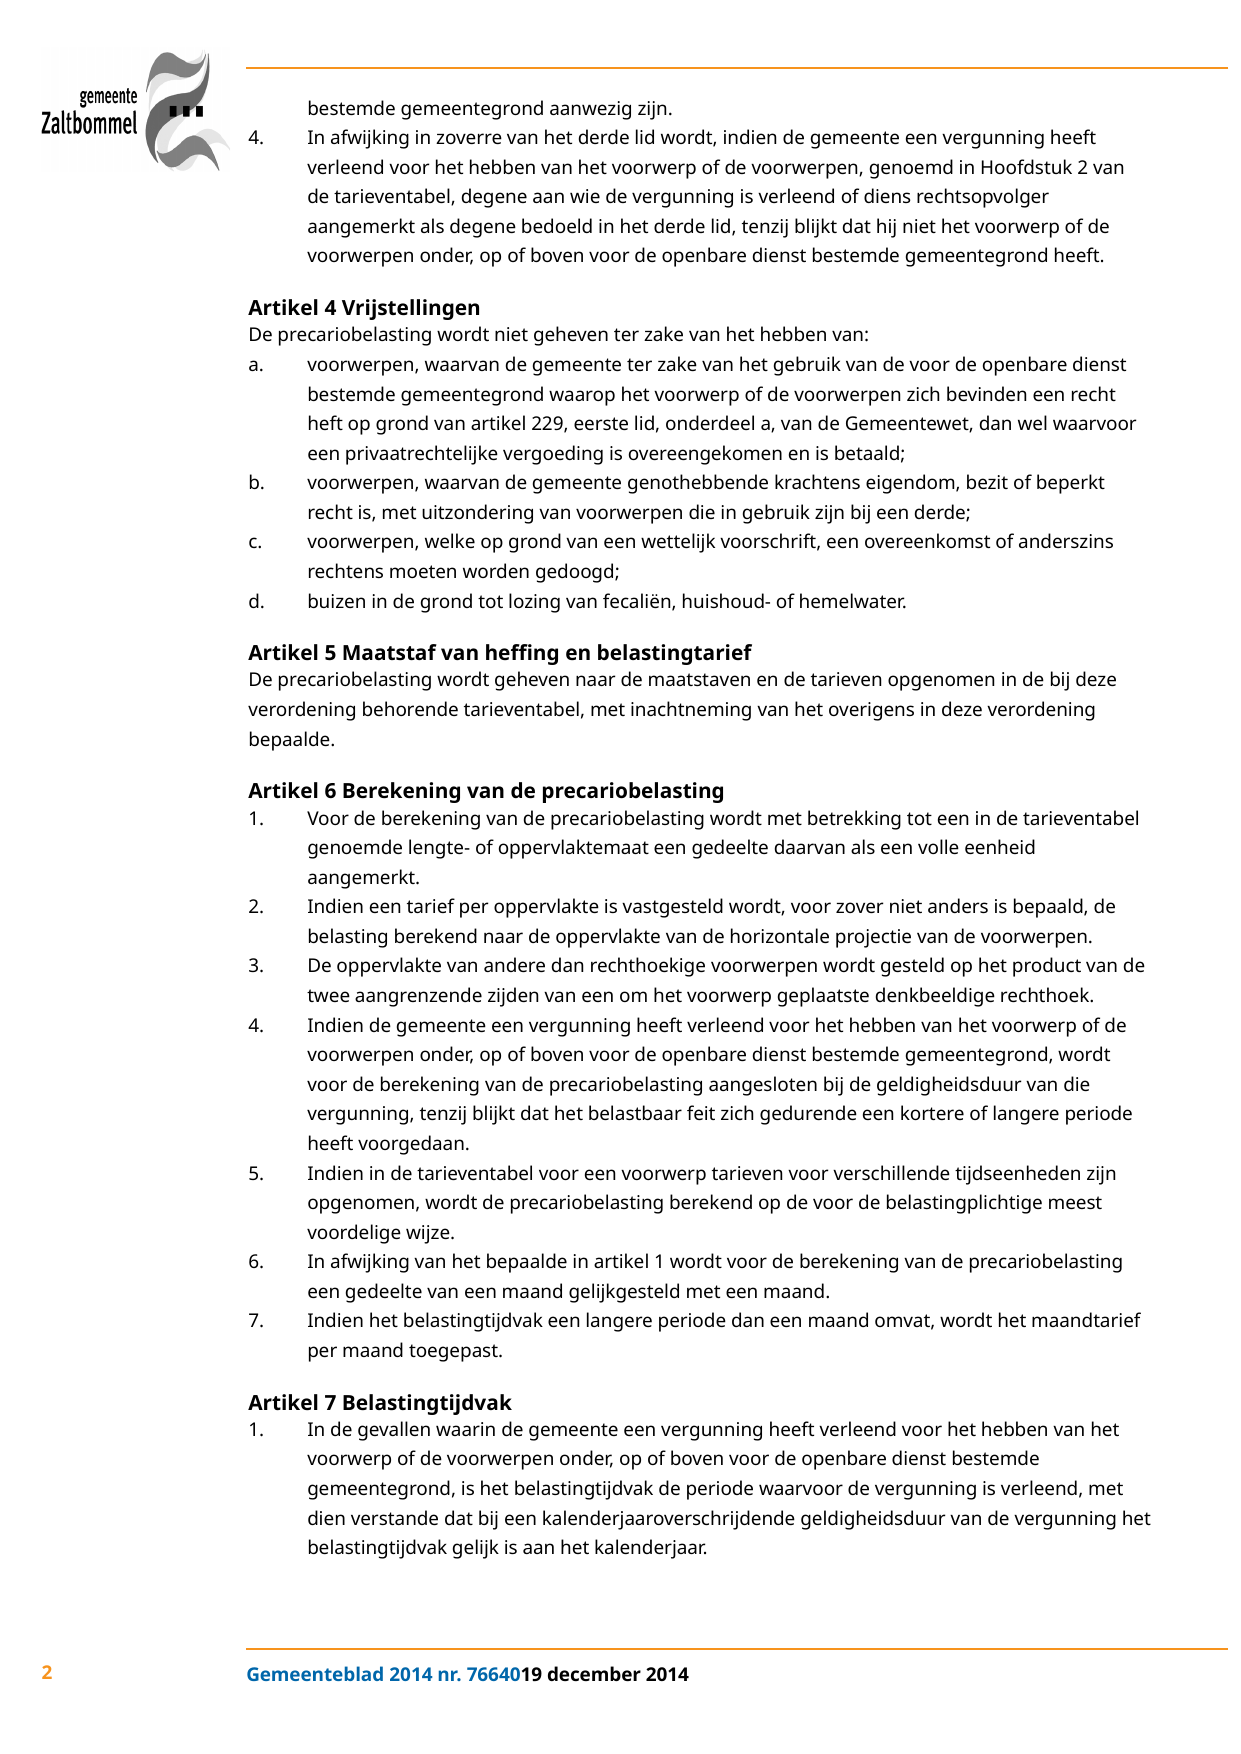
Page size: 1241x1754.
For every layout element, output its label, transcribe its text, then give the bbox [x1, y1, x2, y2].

text Artikel 5 Maatstaf van heffing en belastingtarief [248, 638, 1152, 667]
list Indien een tarief per oppervlakte is vastgesteld wordt, voor zover niet anders is bepaald, de belasting berekend naar de oppervlakte van de horizontale projectie van de voorwerpen. [248, 893, 1152, 949]
list buizen in de grond tot lozing van fecaliën, huishoud- of hemelwater. [248, 588, 1152, 613]
picture [41, 47, 231, 172]
list In afwijking van het bepaalde in artikel 1 wordt voor de berekening van de precariobelasting een gedeelte van een maand gelijkgesteld met een maand. [248, 1248, 1152, 1304]
list In de gevallen waarin de gemeente een vergunning heeft verleend voor het hebben van het voorwerp of de voorwerpen onder, op of boven voor de openbare dienst bestemde gemeentegrond, is het belastingtijdvak de periode waarvoor de vergunning is verleend, met dien verstande dat bij een kalenderjaaroverschrijdende geldigheidsduur van de vergunning het belastingtijdvak gelijk is aan het kalenderjaar. [248, 1416, 1152, 1560]
list bestemde gemeentegrond aanwezig zijn. [248, 95, 1152, 121]
text Artikel 7 Belastingtijdvak [248, 1388, 1152, 1416]
text De precariobelasting wordt niet geheven ter zake van het hebben van: [248, 322, 1152, 347]
text Artikel 4 Vrijstellingen [248, 293, 1152, 322]
list voorwerpen, welke op grond van een wettelijk voorschrift, een overeenkomst of anderszins rechtens moeten worden gedoogd; [248, 529, 1152, 584]
list Indien de gemeente een vergunning heeft verleend voor het hebben van het voorwerp of de voorwerpen onder, op of boven voor de openbare dienst bestemde gemeentegrond, wordt voor de berekening van de precariobelasting aangesloten bij de geldigheidsduur van die vergunning, tenzij blijkt dat het belastbaar feit zich gedurende een kortere of langere periode heeft voorgedaan. [248, 1012, 1152, 1156]
list Indien in de tarieventabel voor een voorwerp tarieven voor verschillende tijdseenheden zijn opgenomen, wordt de precariobelasting berekend op de voor de belastingplichtige meest voordelige wijze. [248, 1160, 1152, 1244]
list Indien het belastingtijdvak een langere periode dan een maand omvat, wordt het maandtarief per maand toegepast. [248, 1308, 1152, 1363]
list voorwerpen, waarvan de gemeente ter zake van het gebruik van de voor de openbare dienst bestemde gemeentegrond waarop het voorwerp of de voorwerpen zich bevinden een recht heft op grond van artikel 229, eerste lid, onderdeel a, van de Gemeentewet, dan wel waarvoor een privaatrechtelijke vergoeding is overeengekomen en is betaald; [248, 351, 1152, 466]
text Artikel 6 Berekening van de precariobelasting [248, 776, 1152, 805]
list Voor de berekening van de precariobelasting wordt met betrekking tot een in de tarieventabel genoemde lengte- of oppervlaktemaat een gedeelte daarvan als een volle eenheid aangemerkt. [248, 805, 1152, 889]
list De oppervlakte van andere dan rechthoekige voorwerpen wordt gesteld op het product van de twee aangrenzende zijden van een om het voorwerp geplaatste denkbeeldige rechthoek. [248, 953, 1152, 1008]
list voorwerpen, waarvan de gemeente genothebbende krachtens eigendom, bezit of beperkt recht is, met uitzondering van voorwerpen die in gebruik zijn bij een derde; [248, 469, 1152, 525]
list In afwijking in zoverre van het derde lid wordt, indien de gemeente een vergunning heeft verleend voor het hebben van het voorwerp of de voorwerpen, genoemd in Hoofdstuk 2 van de tarieventabel, degene aan wie de vergunning is verleend of diens rechtsopvolger aangemerkt als degene bedoeld in het derde lid, tenzij blijkt dat hij niet het voorwerp of de voorwerpen onder, op of boven voor de openbare dienst bestemde gemeentegrond heeft. [248, 124, 1152, 268]
text De precariobelasting wordt geheven naar de maatstaven en de tarieven opgenomen in de bij deze verordening behorende tarieventabel, met inachtneming van het overigens in deze verordening bepaalde. [248, 667, 1152, 752]
